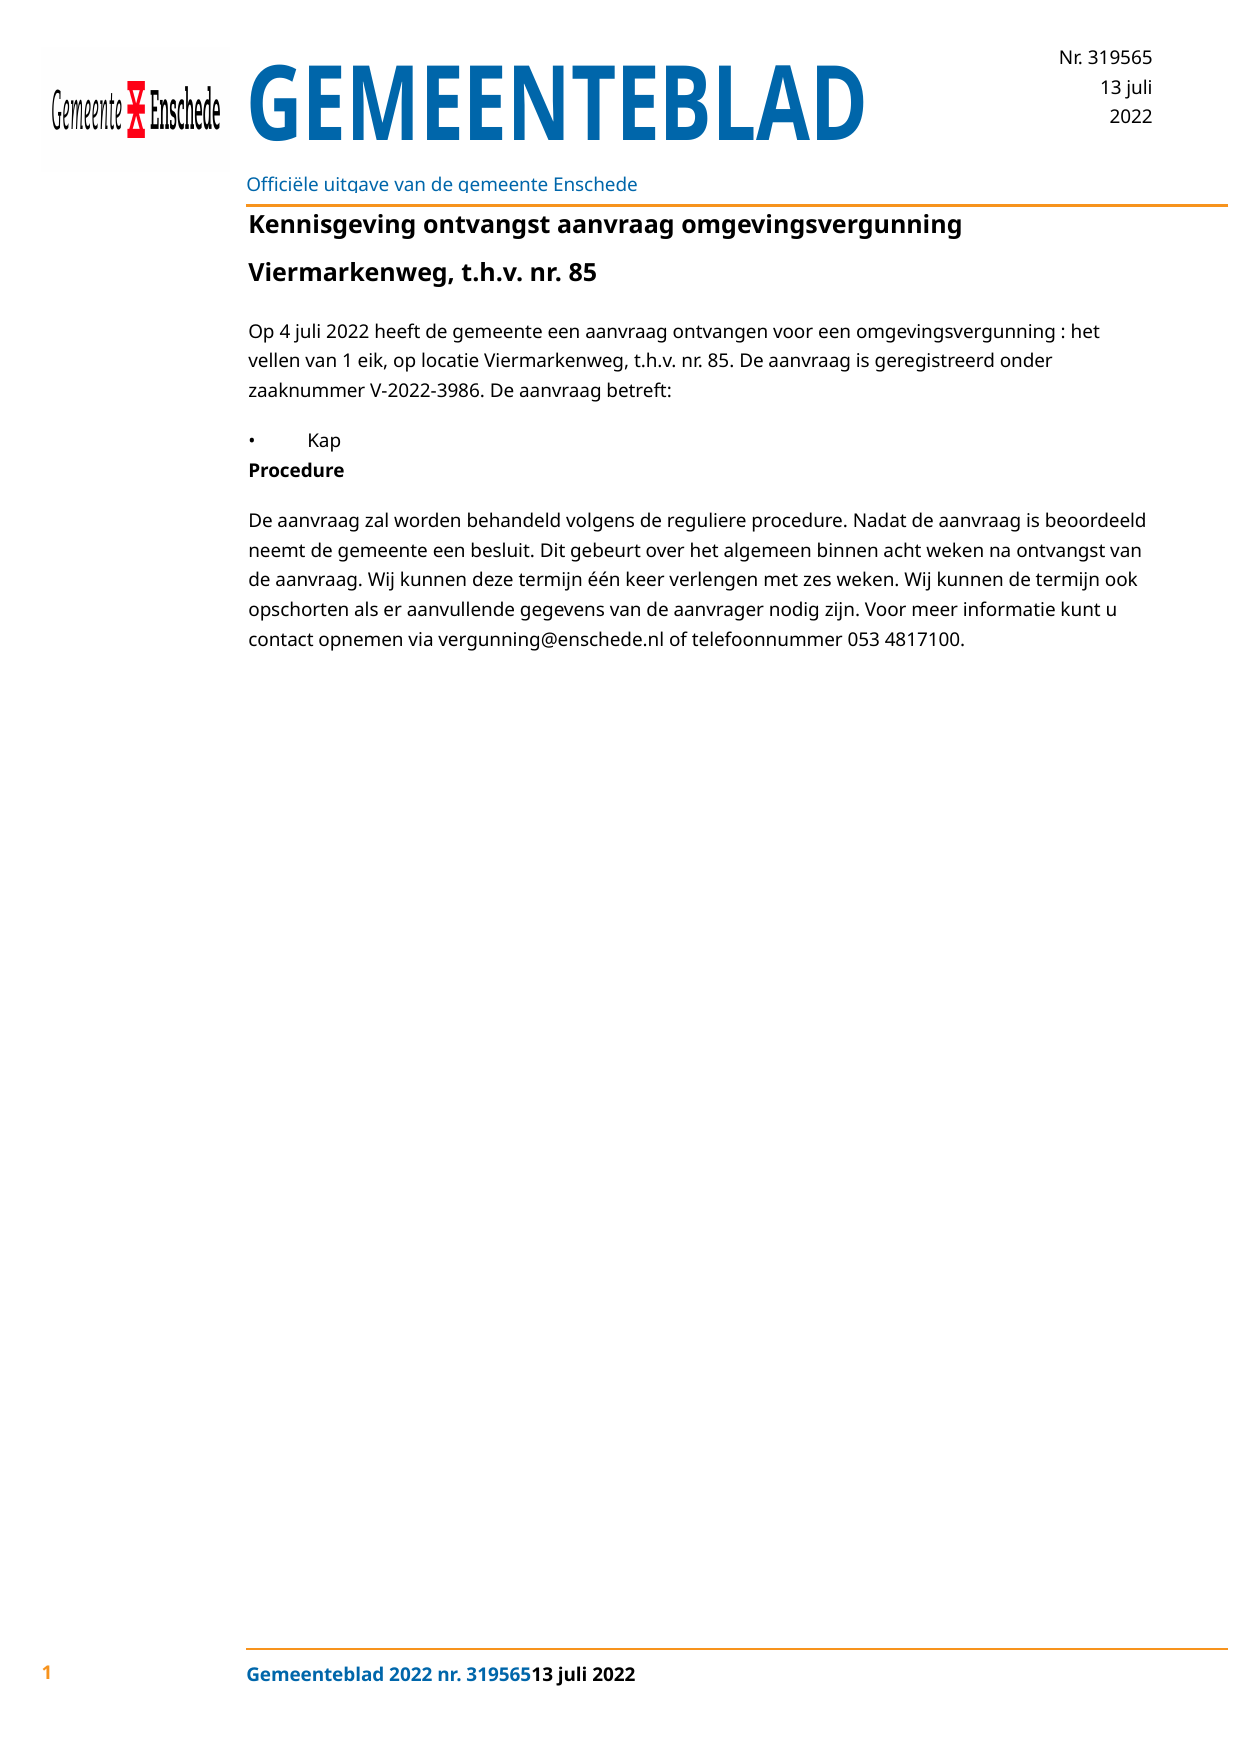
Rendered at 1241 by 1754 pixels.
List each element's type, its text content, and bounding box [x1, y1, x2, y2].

list Kap [248, 427, 1152, 453]
picture [41, 47, 231, 172]
text Op 4 juli 2022 heeft de gemeente een aanvraag ontvangen voor een omgevingsvergunning : het vellen van 1 eik, op locatie Viermarkenweg, t.h.v. nr. 85. De aanvraag is geregistreerd onder zaaknummer V-2022-3986. De aanvraag betreft: [248, 318, 1152, 403]
text Procedure [248, 457, 1152, 483]
text De aanvraag zal worden behandeld volgens de reguliere procedure. Nadat de aanvraag is beoordeeld neemt de gemeente een besluit. Dit gebeurt over het algemeen binnen acht weken na ontvangst van de aanvraag. Wij kunnen deze termijn één keer verlengen met zes weken. Wij kunnen de termijn ook opschorten als er aanvullende gegevens van de aanvrager nodig zijn. Voor meer informatie kunt u contact opnemen via vergunning@enschede.nl of telefoonnummer 053 4817100. [248, 507, 1152, 652]
text Kennisgeving ontvangst aanvraag omgevingsvergunning Viermarkenweg, t.h.v. nr. 85 [248, 207, 1152, 288]
